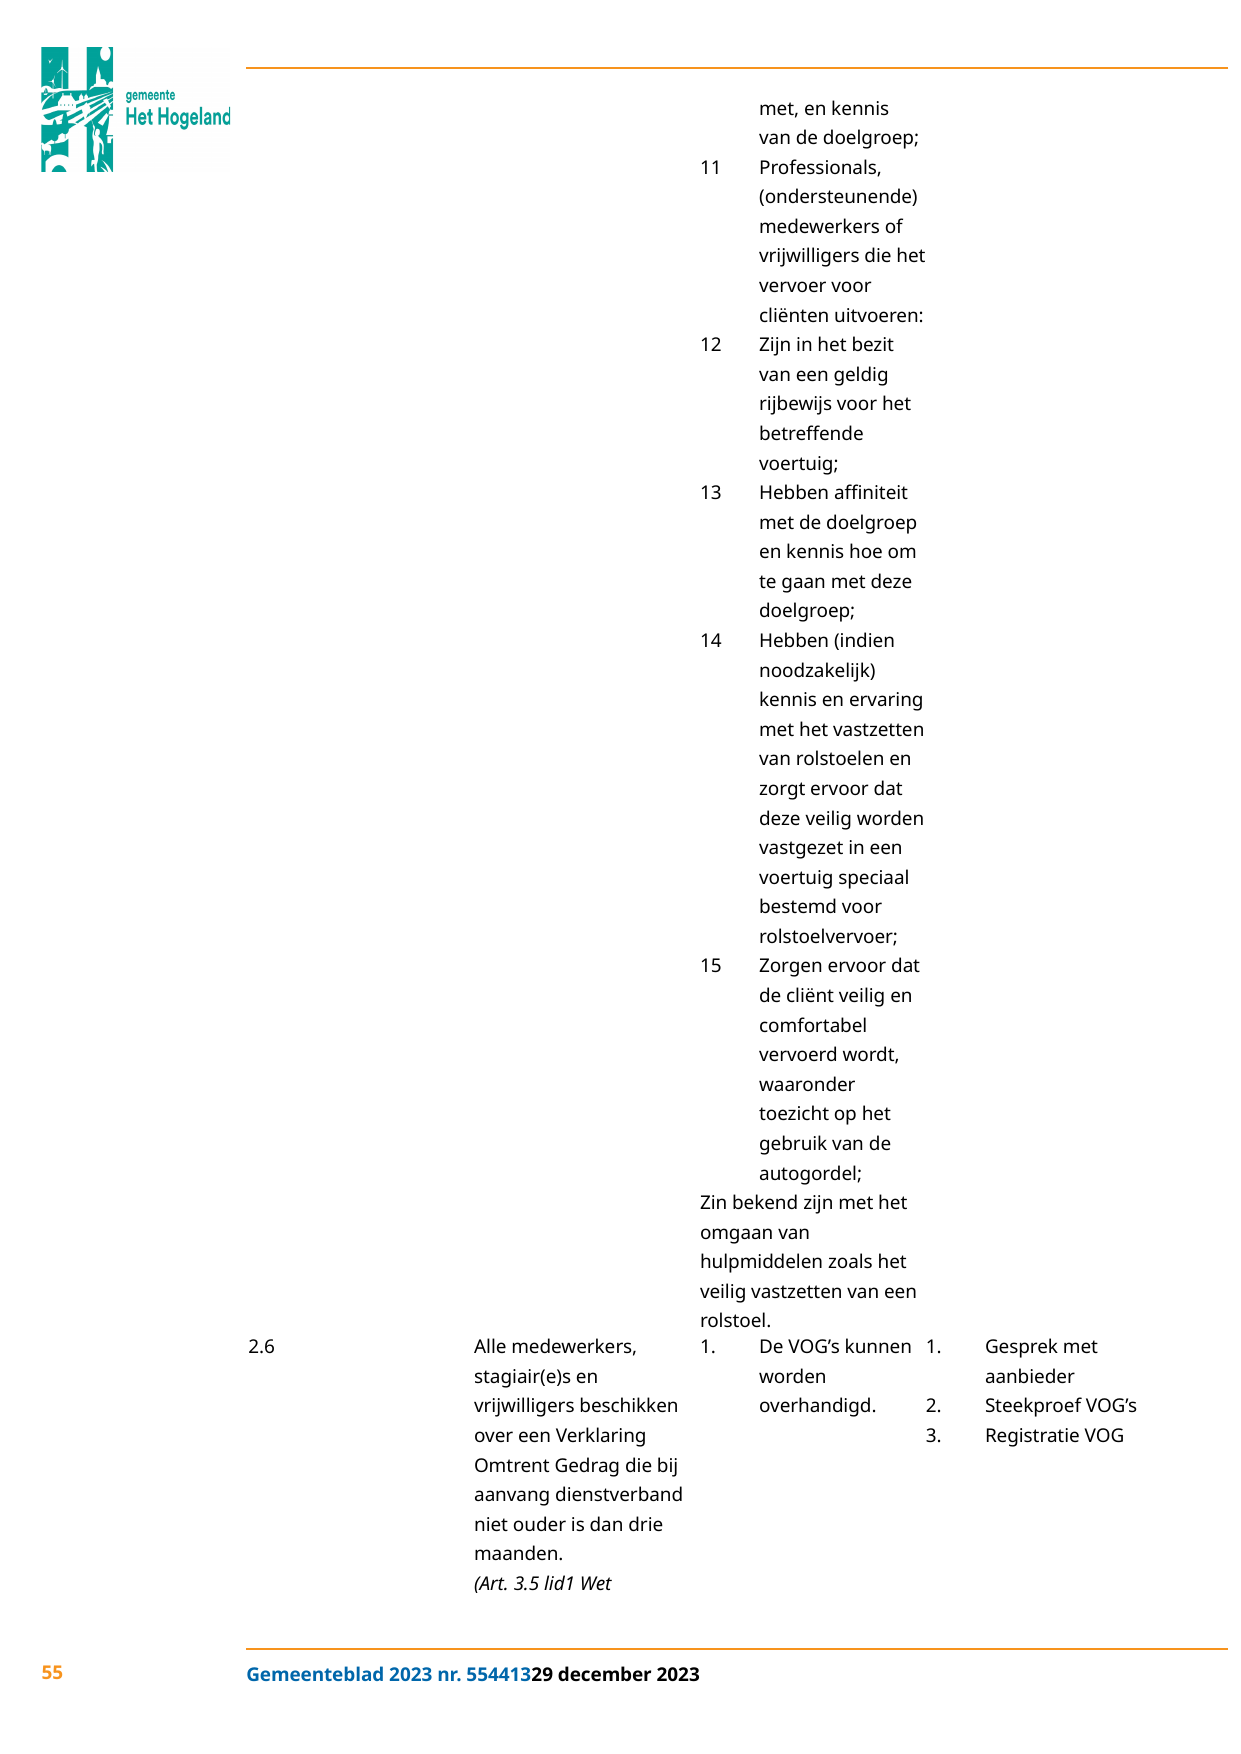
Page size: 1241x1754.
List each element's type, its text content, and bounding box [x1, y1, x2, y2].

table_cell [926, 95, 1152, 1333]
table_cell De VOG’s kunnen worden overhandigd. [700, 1334, 926, 1596]
table_cell Gesprek met aanbieder Steekproef VOG’s Registratie VOG [926, 1334, 1152, 1596]
table_cell [474, 95, 700, 1333]
picture [41, 47, 231, 172]
table_cell 2.6 [248, 1334, 474, 1596]
table_cell Alle medewerkers, stagiair(e)s en vrijwilligers beschikken over een Verklaring Omtrent Gedrag die bij aanvang dienstverband niet ouder is dan drie maanden. (Art. 3.5 lid1 Wet [474, 1334, 700, 1596]
table_cell [248, 95, 474, 1333]
table_cell met, en kennis van de doelgroep; Professionals, (ondersteunende) medewerkers of vrijwilligers die het vervoer voor cliënten uitvoeren: Zijn in het bezit van een geldig rijbewijs voor het betreffende voertuig; Hebben affiniteit met de doelgroep en kennis hoe om te gaan met deze doelgroep; Hebben (indien noodzakelijk) kennis en ervaring met het vastzetten van rolstoelen en zorgt ervoor dat deze veilig worden vastgezet in een voertuig speciaal bestemd voor rolstoelvervoer; Zorgen ervoor dat de cliënt veilig en comfortabel vervoerd wordt, waaronder toezicht op het gebruik van de autogordel; Zin bekend zijn met het omgaan van hulpmiddelen zoals het veilig vastzetten van een rolstoel. [700, 95, 926, 1333]
